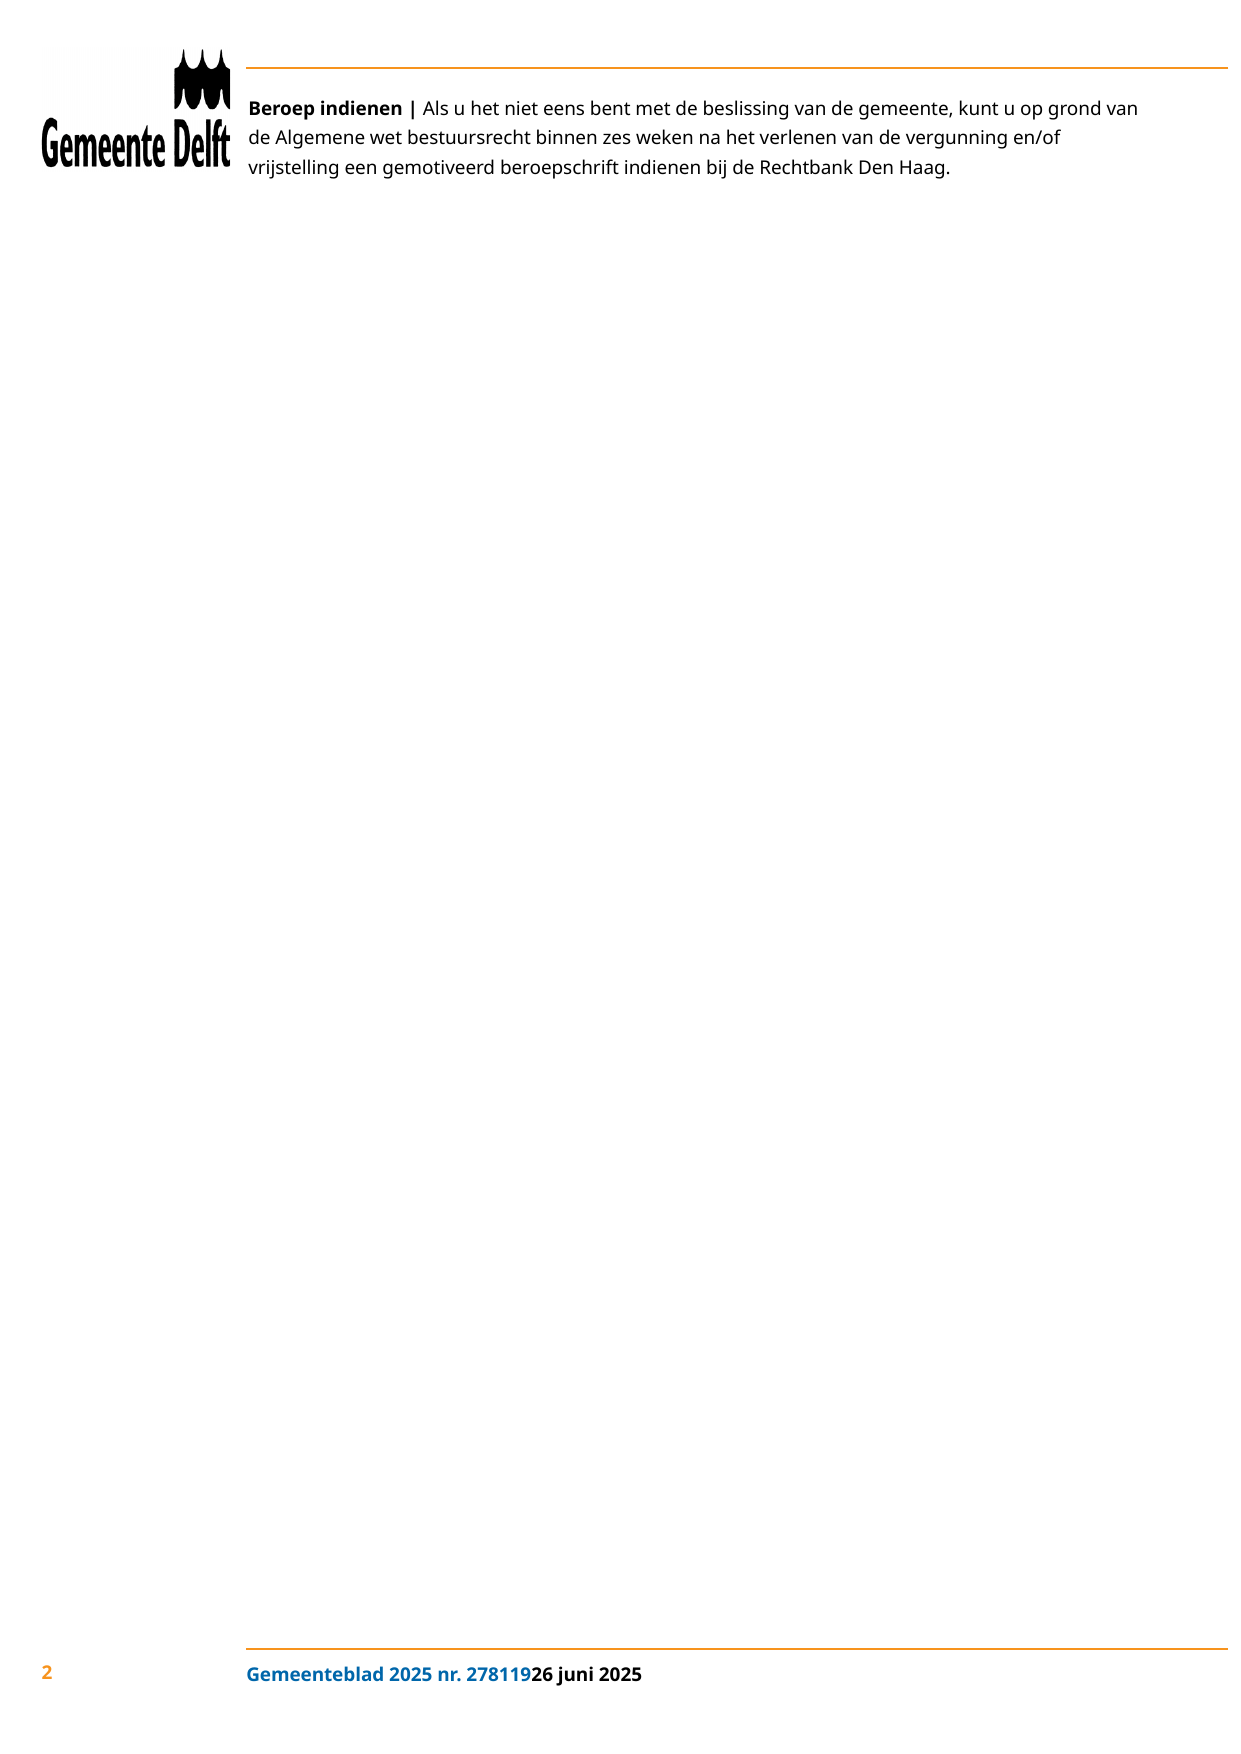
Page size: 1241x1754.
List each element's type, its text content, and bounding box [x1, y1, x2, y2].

text Beroep indienen | Als u het niet eens bent met de beslissing van de gemeente, kunt u op grond van de Algemene wet bestuursrecht binnen zes weken na het verlenen van de vergunning en/of vrijstelling een gemotiveerd beroepschrift indienen bij de Rechtbank Den Haag. [248, 95, 1152, 180]
picture [41, 47, 231, 172]
